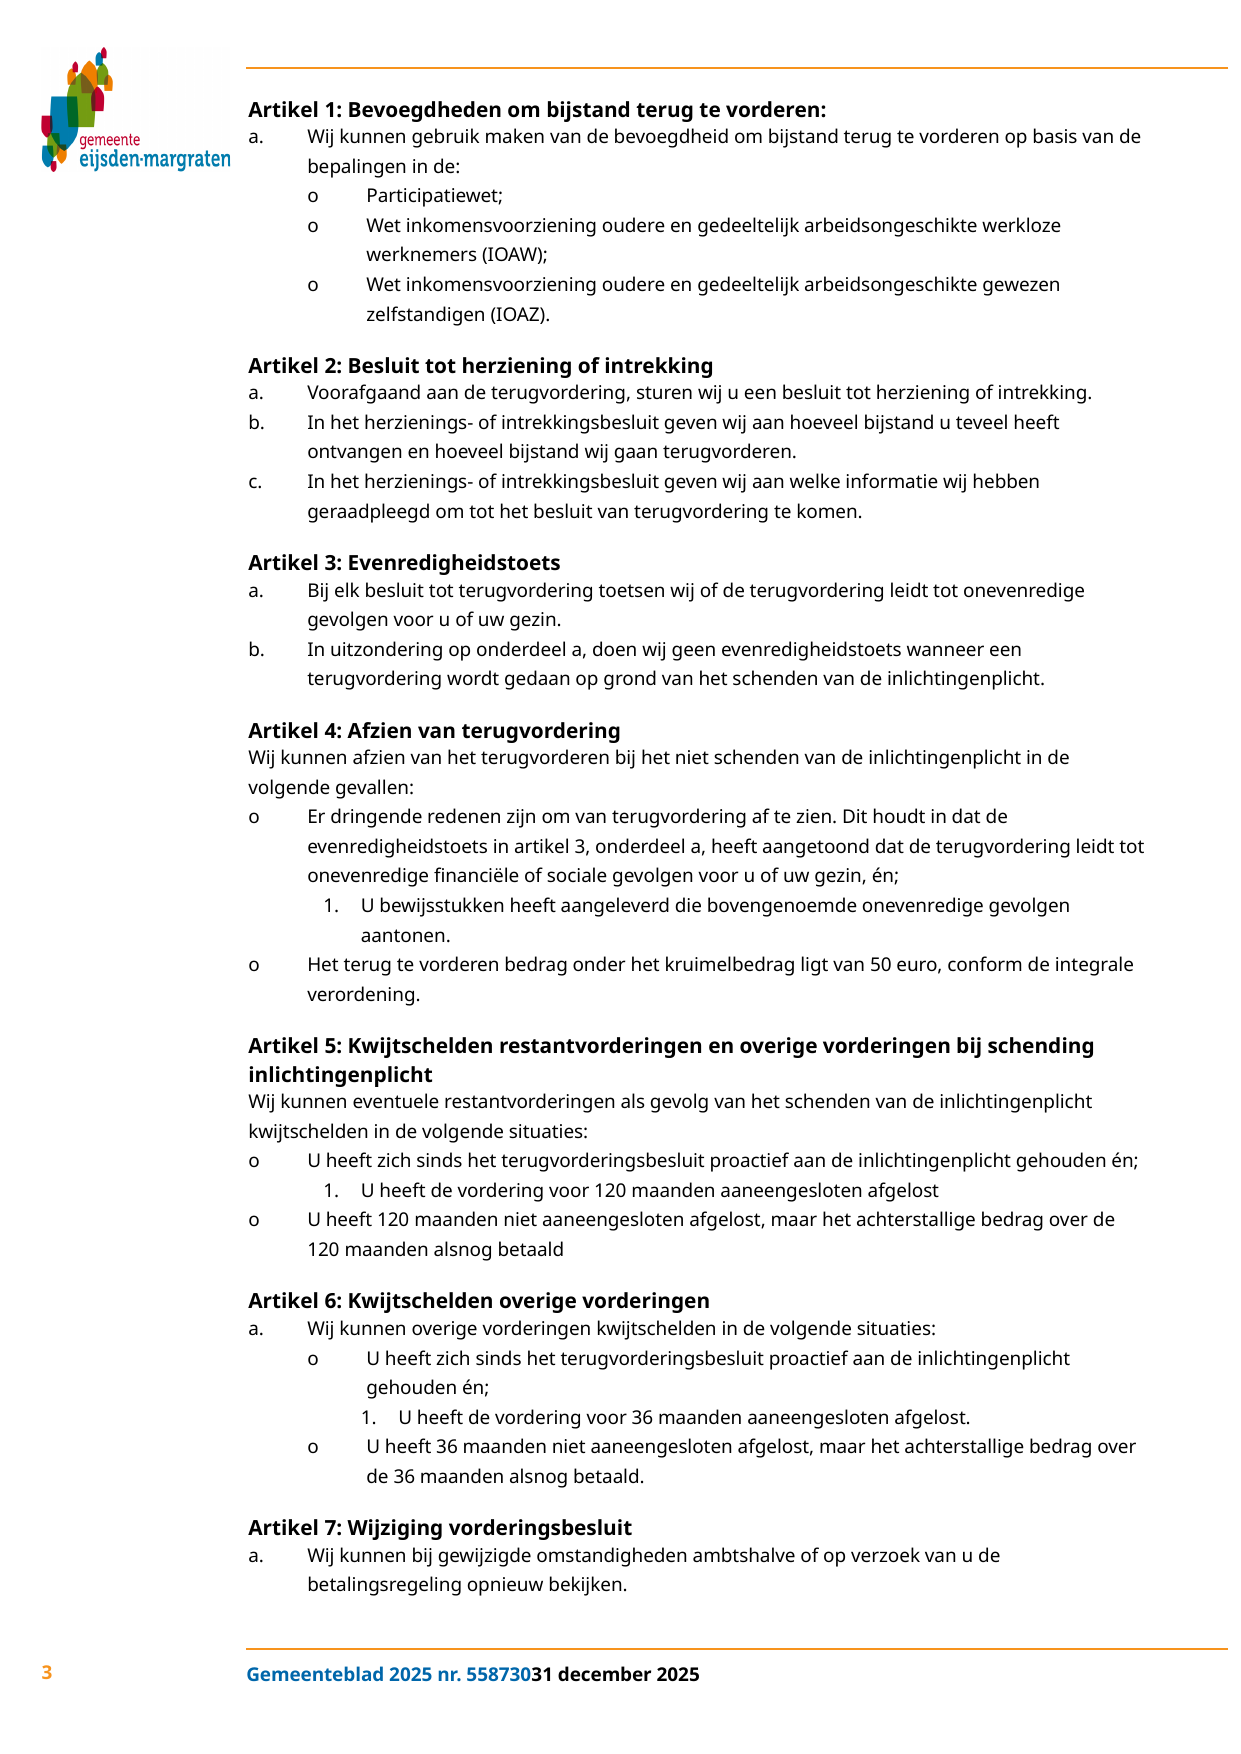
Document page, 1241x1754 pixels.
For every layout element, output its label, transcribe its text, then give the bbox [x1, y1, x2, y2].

text Wij kunnen afzien van het terugvorderen bij het niet schenden van de inlichtingenplicht in de volgende gevallen: [248, 744, 1152, 800]
list Wij kunnen overige vorderingen kwijtschelden in de volgende situaties: [248, 1315, 1152, 1341]
list U bewijsstukken heeft aangeleverd die bovengenoemde onevenredige gevolgen aantonen. [323, 892, 1152, 948]
text Artikel 6: Kwijtschelden overige vorderingen [248, 1287, 1152, 1315]
text Wij kunnen eventuele restantvorderingen als gevolg van het schenden van de inlichtingenplicht kwijtschelden in de volgende situaties: [248, 1088, 1152, 1144]
text Artikel 7: Wijziging vorderingsbesluit [248, 1513, 1152, 1542]
list Voorafgaand aan de terugvordering, sturen wij u een besluit tot herziening of intrekking. [248, 379, 1152, 405]
text Artikel 5: Kwijtschelden restantvorderingen en overige vorderingen bij schending inlichtingenplicht [248, 1031, 1152, 1088]
list In het herzienings- of intrekkingsbesluit geven wij aan hoeveel bijstand u teveel heeft ontvangen en hoeveel bijstand wij gaan terugvorderen. [248, 409, 1152, 464]
list U heeft de vordering voor 120 maanden aaneengesloten afgelost [323, 1177, 1152, 1203]
picture [41, 47, 231, 172]
list Bij elk besluit tot terugvordering toetsen wij of de terugvordering leidt tot onevenredige gevolgen voor u of uw gezin. [248, 577, 1152, 632]
list Wij kunnen bij gewijzigde omstandigheden ambtshalve of op verzoek van u de betalingsregeling opnieuw bekijken. [248, 1542, 1152, 1597]
list Er dringende redenen zijn om van terugvordering af te zien. Dit houdt in dat de evenredigheidstoets in artikel 3, onderdeel a, heeft aangetoond dat de terugvordering leidt tot onevenredige financiële of sociale gevolgen voor u of uw gezin, én; [248, 803, 1152, 888]
text Artikel 1: Bevoegdheden om bijstand terug te vorderen: [248, 95, 1152, 123]
list Wet inkomensvoorziening oudere en gedeeltelijk arbeidsongeschikte werkloze werknemers (IOAW); [307, 212, 1152, 267]
list U heeft 36 maanden niet aaneengesloten afgelost, maar het achterstallige bedrag over de 36 maanden alsnog betaald. [307, 1433, 1152, 1489]
list U heeft de vordering voor 36 maanden aaneengesloten afgelost. [361, 1404, 1152, 1429]
list U heeft zich sinds het terugvorderingsbesluit proactief aan de inlichtingenplicht gehouden én; [248, 1147, 1152, 1173]
text Artikel 2: Besluit tot herziening of intrekking [248, 351, 1152, 379]
text Artikel 4: Afzien van terugvordering [248, 716, 1152, 744]
text Artikel 3: Evenredigheidstoets [248, 548, 1152, 577]
list U heeft 120 maanden niet aaneengesloten afgelost, maar het achterstallige bedrag over de 120 maanden alsnog betaald [248, 1207, 1152, 1262]
list In uitzondering op onderdeel a, doen wij geen evenredigheidstoets wanneer een terugvordering wordt gedaan op grond van het schenden van de inlichtingenplicht. [248, 636, 1152, 691]
list Participatiewet; [307, 182, 1152, 208]
list Het terug te vorderen bedrag onder het kruimelbedrag ligt van 50 euro, conform de integrale verordening. [248, 951, 1152, 1007]
list U heeft zich sinds het terugvorderingsbesluit proactief aan de inlichtingenplicht gehouden én; [307, 1345, 1152, 1400]
list In het herzienings- of intrekkingsbesluit geven wij aan welke informatie wij hebben geraadpleegd om tot het besluit van terugvordering te komen. [248, 468, 1152, 524]
list Wij kunnen gebruik maken van de bevoegdheid om bijstand terug te vorderen op basis van de bepalingen in de: [248, 123, 1152, 178]
list Wet inkomensvoorziening oudere en gedeeltelijk arbeidsongeschikte gewezen zelfstandigen (IOAZ). [307, 271, 1152, 326]
